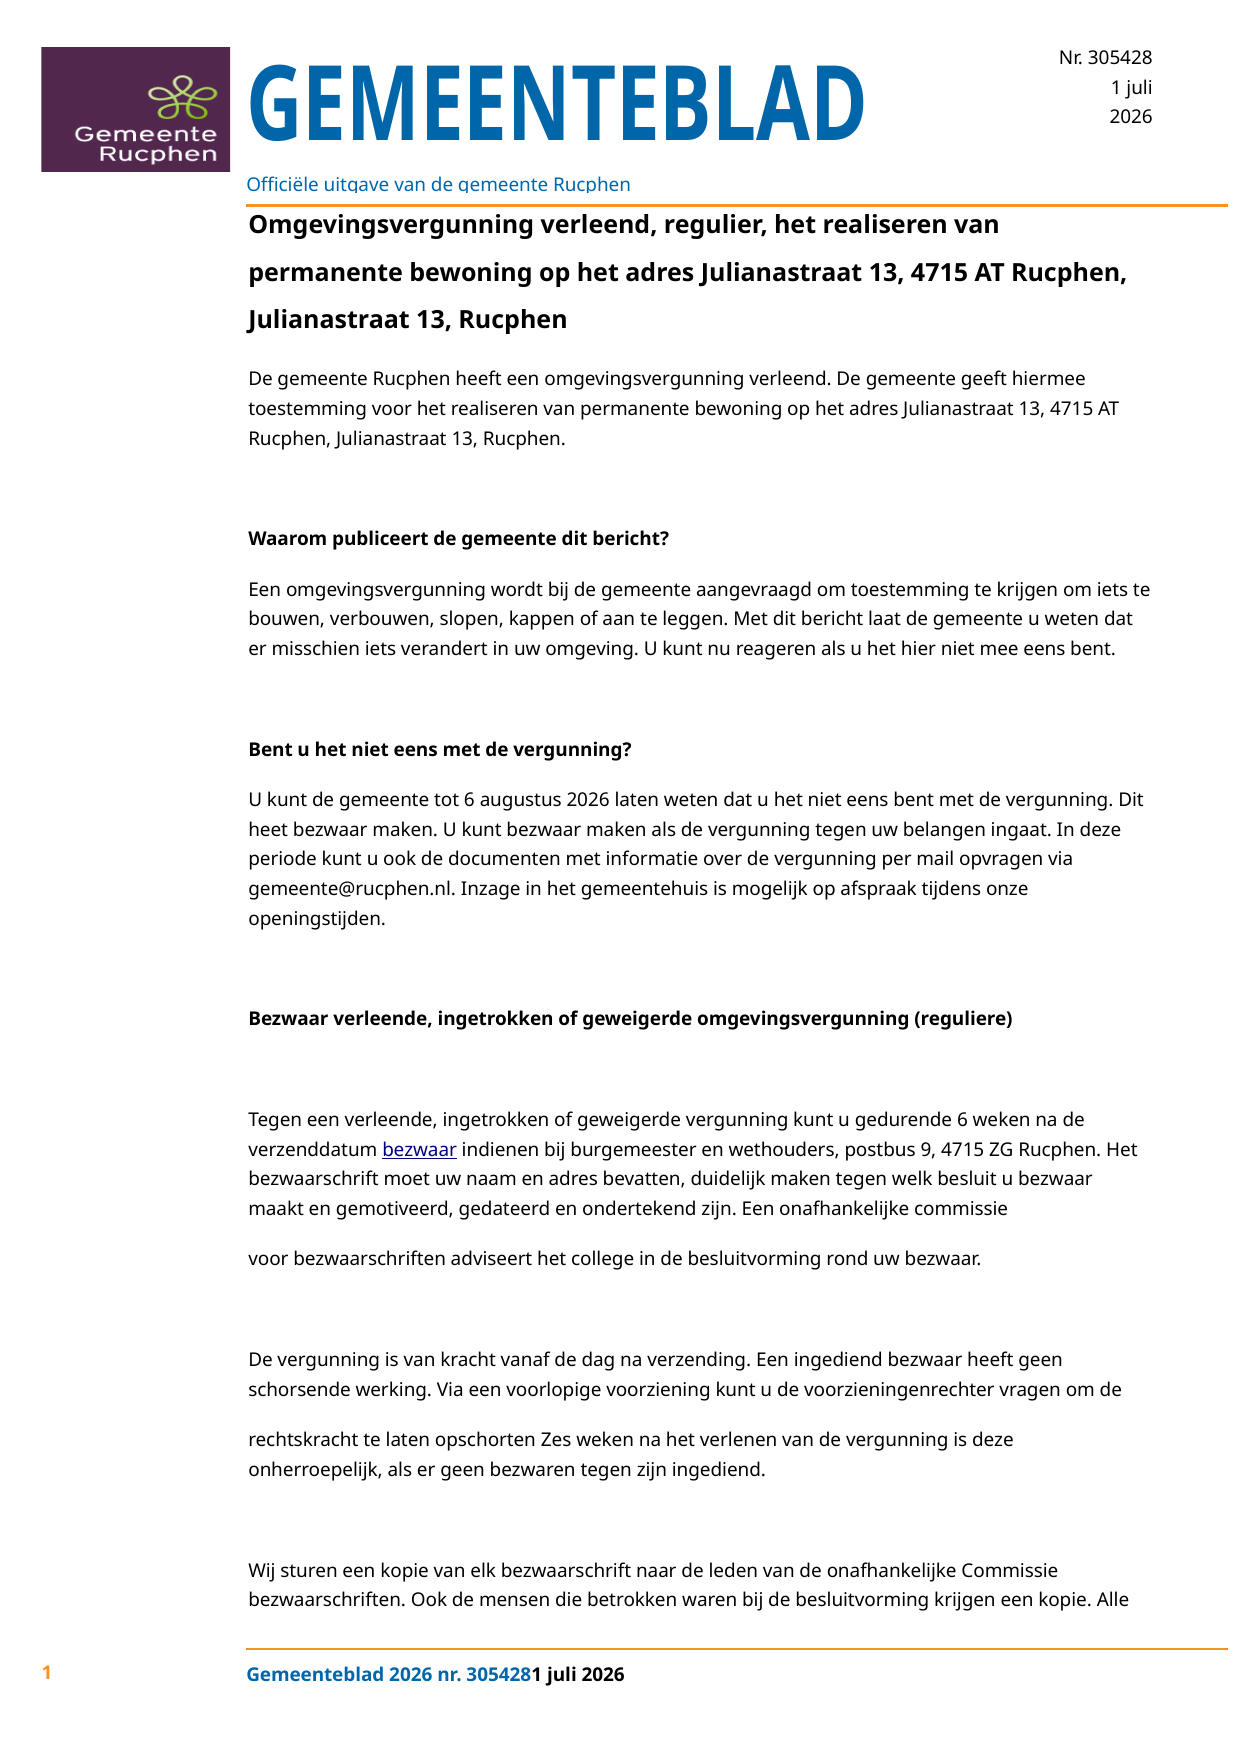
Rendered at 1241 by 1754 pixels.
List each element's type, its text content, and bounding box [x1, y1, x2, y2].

text rechtskracht te laten opschorten Zes weken na het verlenen van de vergunning is deze onherroepelijk, als er geen bezwaren tegen zijn ingediend. [248, 1426, 1152, 1482]
text Bent u het niet eens met de vergunning? [248, 736, 1152, 762]
text Waarom publiceert de gemeente dit bericht? [248, 526, 1152, 551]
text Wij sturen een kopie van elk bezwaarschrift naar de leden van de onafhankelijke Commissie bezwaarschriften. Ook de mensen die betrokken waren bij de besluitvorming krijgen een kopie. Alle [248, 1557, 1152, 1612]
text Bezwaar verleende, ingetrokken of geweigerde omgevingsvergunning (reguliere) [248, 1006, 1152, 1031]
text U kunt de gemeente tot 6 augustus 2026 laten weten dat u het niet eens bent met de vergunning. Dit heet bezwaar maken. U kunt bezwaar maken als de vergunning tegen uw belangen ingaat. In deze periode kunt u ook de documenten met informatie over de vergunning per mail opvragen via gemeente@rucphen.nl. Inzage in het gemeentehuis is mogelijk op afspraak tijdens onze openingstijden. [248, 786, 1152, 930]
text De vergunning is van kracht vanaf de dag na verzending. Een ingediend bezwaar heeft geen schorsende werking. Via een voorlopige voorziening kunt u de voorzieningenrechter vragen om de [248, 1346, 1152, 1402]
text De gemeente Rucphen heeft een omgevingsvergunning verleend. De gemeente geeft hiermee toestemming voor het realiseren van permanente bewoning op het adres Julianastraat 13, 4715 AT Rucphen, Julianastraat 13, Rucphen. [248, 366, 1152, 450]
text voor bezwaarschriften adviseert het college in de besluitvorming rond uw bezwaar. [248, 1246, 1152, 1271]
text Omgevingsvergunning verleend, regulier, het realiseren van permanente bewoning op het adres Julianastraat 13, 4715 AT Rucphen, Julianastraat 13, Rucphen [248, 207, 1152, 336]
picture [41, 47, 231, 172]
text Een omgevingsvergunning wordt bij de gemeente aangevraagd om toestemming te krijgen om iets te bouwen, verbouwen, slopen, kappen of aan te leggen. Met dit bericht laat de gemeente u weten dat er misschien iets verandert in uw omgeving. U kunt nu reageren als u het hier niet mee eens bent. [248, 576, 1152, 661]
text Tegen een verleende, ingetrokken of geweigerde vergunning kunt u gedurende 6 weken na de verzenddatum bezwaar indienen bij burgemeester en wethouders, postbus 9, 4715 ZG Rucphen. Het bezwaarschrift moet uw naam en adres bevatten, duidelijk maken tegen welk besluit u bezwaar maakt en gemotiveerd, gedateerd en ondertekend zijn. Een onafhankelijke commissie [248, 1106, 1152, 1221]
